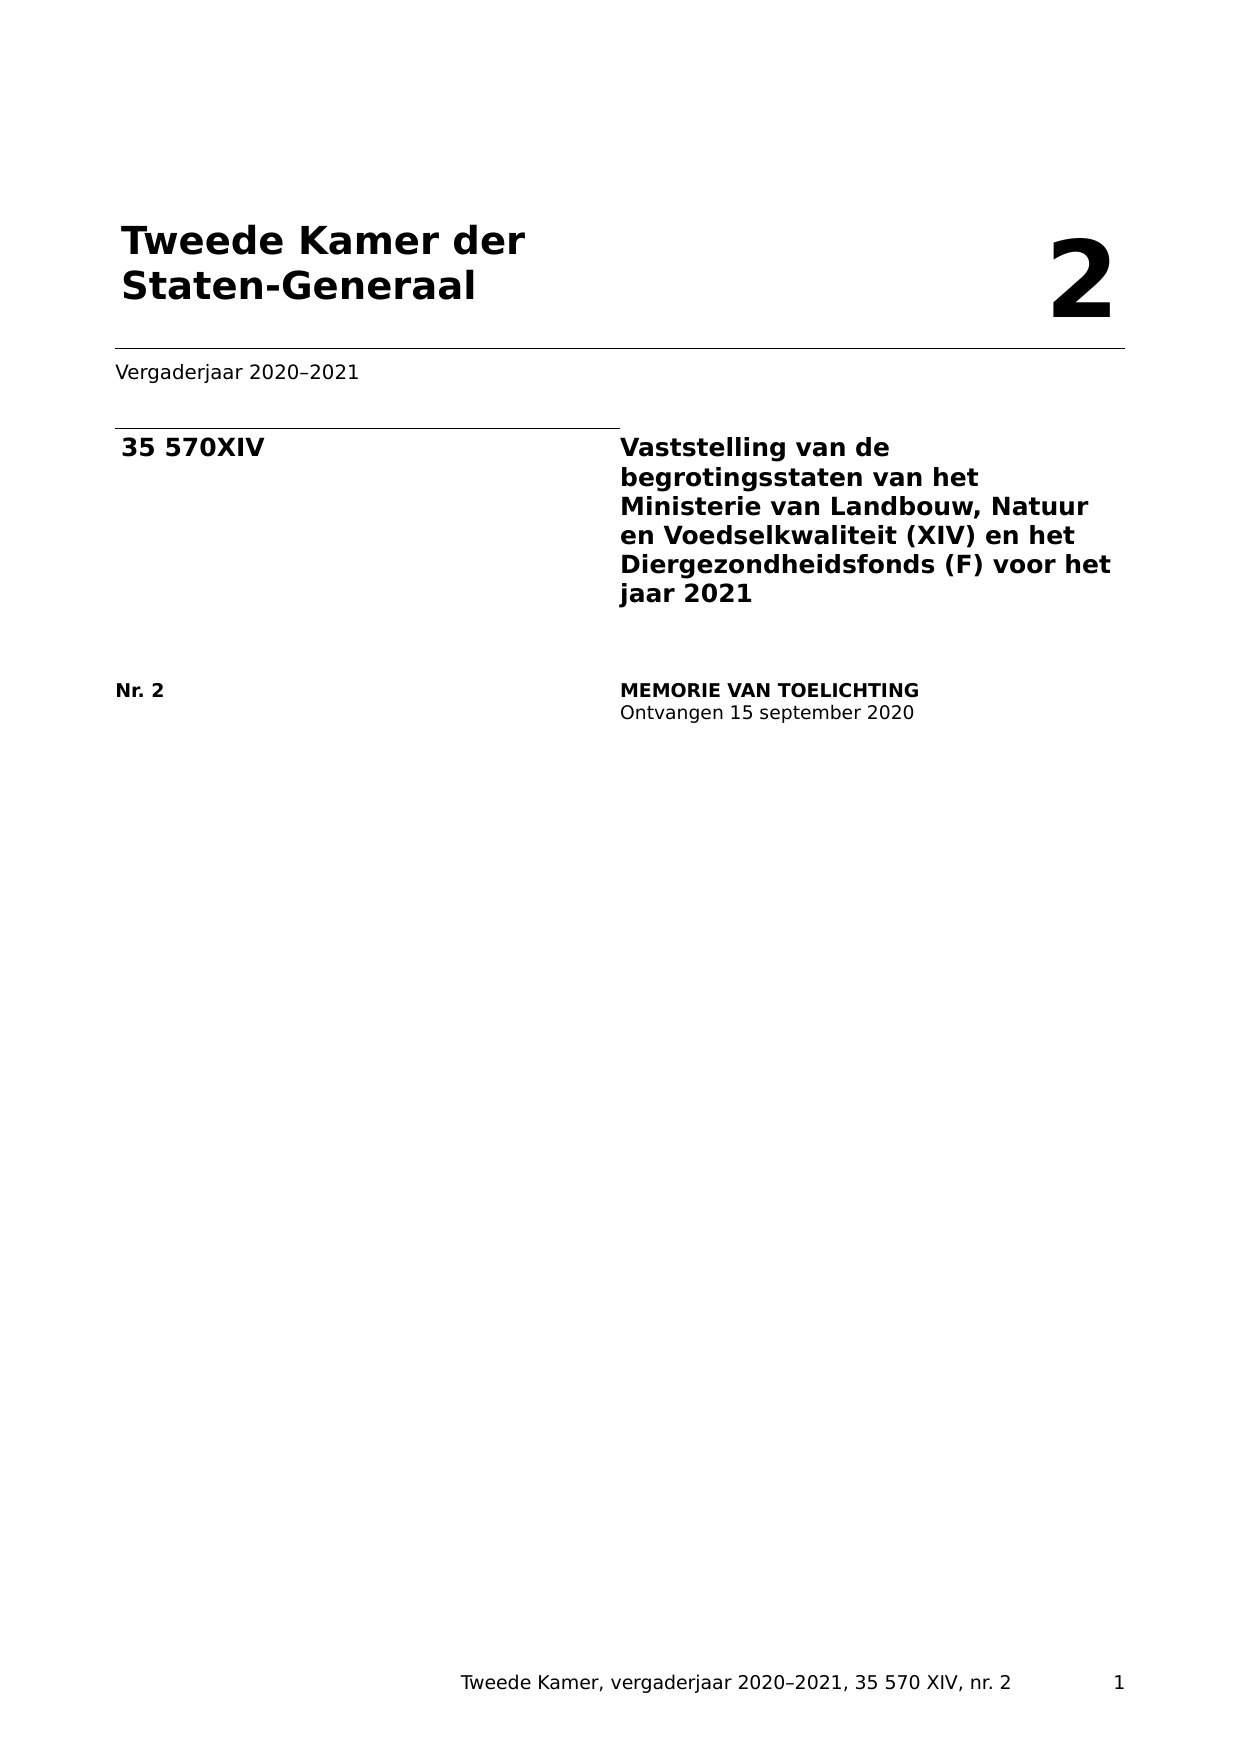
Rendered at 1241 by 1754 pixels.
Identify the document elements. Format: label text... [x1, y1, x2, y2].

table_cell Vergaderjaar 2020–2021 [115, 349, 1125, 384]
table_header 2 [620, 213, 1125, 348]
table_header Memorie van toelichting Ontvangen 15 september 2020 [620, 680, 1125, 746]
table_header Vaststelling van de begrotingsstaten van het Ministerie van Landbouw, Natuur en Voedselkwaliteit (XIV) en het Diergezondheidsfonds (F) voor het jaar 2021 [620, 428, 1125, 614]
table_header Tweede Kamer der Staten-Generaal [115, 213, 620, 348]
table_header Nr. 2 [115, 680, 620, 746]
table_header 35 570XIV [115, 429, 620, 614]
